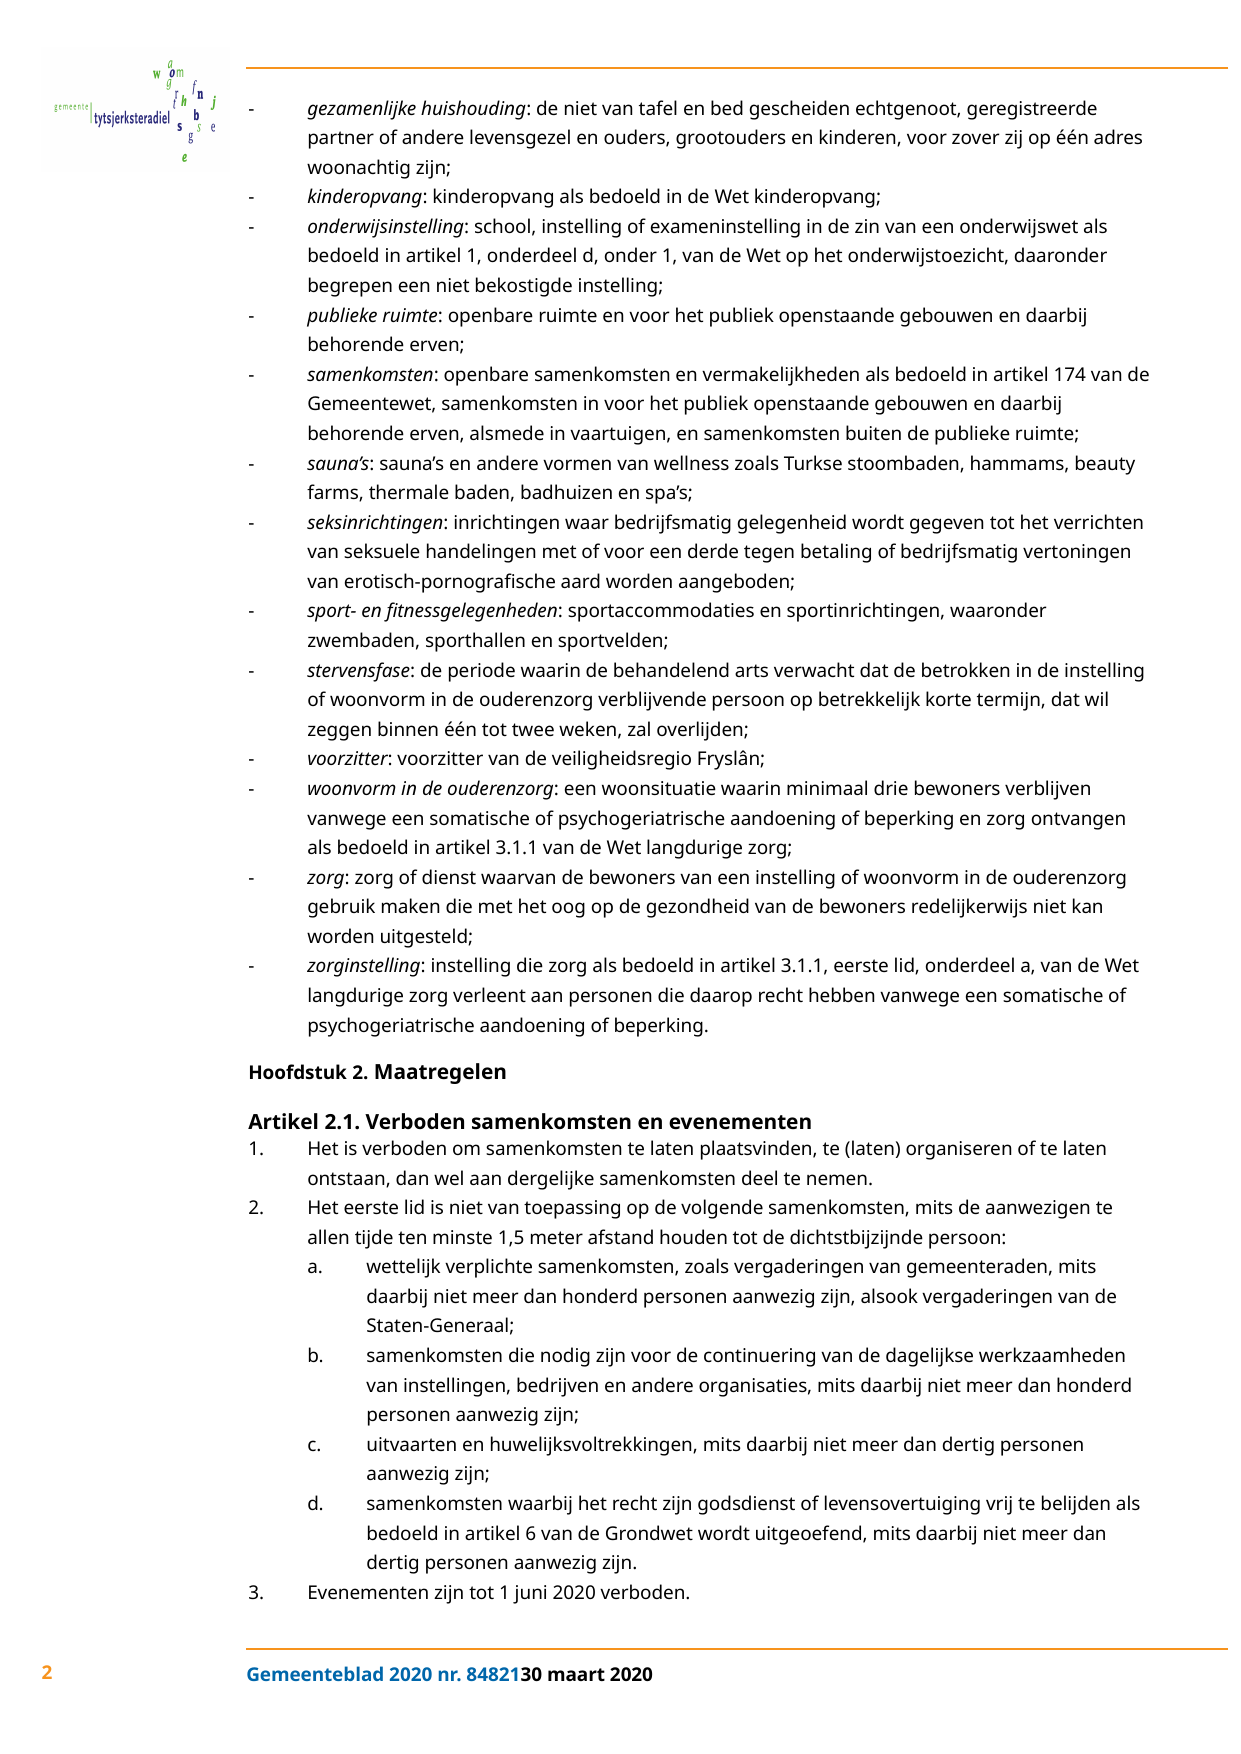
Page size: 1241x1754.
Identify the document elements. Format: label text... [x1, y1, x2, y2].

list samenkomsten die nodig zijn voor de continuering van de dagelijkse werkzaamheden van instellingen, bedrijven en andere organisaties, mits daarbij niet meer dan honderd personen aanwezig zijn; [307, 1342, 1152, 1427]
list voorzitter: voorzitter van de veiligheidsregio Fryslân; [248, 746, 1152, 771]
list onderwijsinstelling: school, instelling of exameninstelling in de zin van een onderwijswet als bedoeld in artikel 1, onderdeel d, onder 1, van de Wet op het onderwijstoezicht, daaronder begrepen een niet bekostigde instelling; [248, 213, 1152, 298]
list uitvaarten en huwelijksvoltrekkingen, mits daarbij niet meer dan dertig personen aanwezig zijn; [307, 1431, 1152, 1486]
picture [41, 47, 231, 172]
list seksinrichtingen: inrichtingen waar bedrijfsmatig gelegenheid wordt gegeven tot het verrichten van seksuele handelingen met of voor een derde tegen betaling of bedrijfsmatig vertoningen van erotisch-pornografische aard worden aangeboden; [248, 509, 1152, 594]
list gezamenlijke huishouding: de niet van tafel en bed gescheiden echtgenoot, geregistreerde partner of andere levensgezel en ouders, grootouders en kinderen, voor zover zij op één adres woonachtig zijn; [248, 95, 1152, 180]
list Het eerste lid is niet van toepassing op de volgende samenkomsten, mits de aanwezigen te allen tijde ten minste 1,5 meter afstand houden tot de dichtstbijzijnde persoon: [248, 1194, 1152, 1250]
list Het is verboden om samenkomsten te laten plaatsvinden, te (laten) organiseren of te laten ontstaan, dan wel aan dergelijke samenkomsten deel te nemen. [248, 1135, 1152, 1191]
list woonvorm in de ouderenzorg: een woonsituatie waarin minimaal drie bewoners verblijven vanwege een somatische of psychogeriatrische aandoening of beperking en zorg ontvangen als bedoeld in artikel 3.1.1 van de Wet langdurige zorg; [248, 775, 1152, 860]
text Hoofdstuk 2. Maatregelen [248, 1057, 1152, 1086]
list stervensfase: de periode waarin de behandelend arts verwacht dat de betrokken in de instelling of woonvorm in de ouderenzorg verblijvende persoon op betrekkelijk korte termijn, dat wil zeggen binnen één tot twee weken, zal overlijden; [248, 657, 1152, 742]
list kinderopvang: kinderopvang als bedoeld in de Wet kinderopvang; [248, 183, 1152, 209]
list zorginstelling: instelling die zorg als bedoeld in artikel 3.1.1, eerste lid, onderdeel a, van de Wet langdurige zorg verleent aan personen die daarop recht hebben vanwege een somatische of psychogeriatrische aandoening of beperking. [248, 953, 1152, 1038]
list Evenementen zijn tot 1 juni 2020 verboden. [248, 1579, 1152, 1605]
list zorg: zorg of dienst waarvan de bewoners van een instelling of woonvorm in de ouderenzorg gebruik maken die met het oog op de gezondheid van de bewoners redelijkerwijs niet kan worden uitgesteld; [248, 864, 1152, 949]
list wettelijk verplichte samenkomsten, zoals vergaderingen van gemeenteraden, mits daarbij niet meer dan honderd personen aanwezig zijn, alsook vergaderingen van de Staten-Generaal; [307, 1253, 1152, 1338]
list sport- en fitnessgelegenheden: sportaccommodaties en sportinrichtingen, waaronder zwembaden, sporthallen en sportvelden; [248, 598, 1152, 653]
text Artikel 2.1. Verboden samenkomsten en evenementen [248, 1107, 1152, 1135]
list samenkomsten: openbare samenkomsten en vermakelijkheden als bedoeld in artikel 174 van de Gemeentewet, samenkomsten in voor het publiek openstaande gebouwen en daarbij behorende erven, alsmede in vaartuigen, en samenkomsten buiten de publieke ruimte; [248, 361, 1152, 446]
list publieke ruimte: openbare ruimte en voor het publiek openstaande gebouwen en daarbij behorende erven; [248, 302, 1152, 357]
list samenkomsten waarbij het recht zijn godsdienst of levensovertuiging vrij te belijden als bedoeld in artikel 6 van de Grondwet wordt uitgeoefend, mits daarbij niet meer dan dertig personen aanwezig zijn. [307, 1490, 1152, 1575]
list sauna’s: sauna’s en andere vormen van wellness zoals Turkse stoombaden, hammams, beauty farms, thermale baden, badhuizen en spa’s; [248, 450, 1152, 505]
